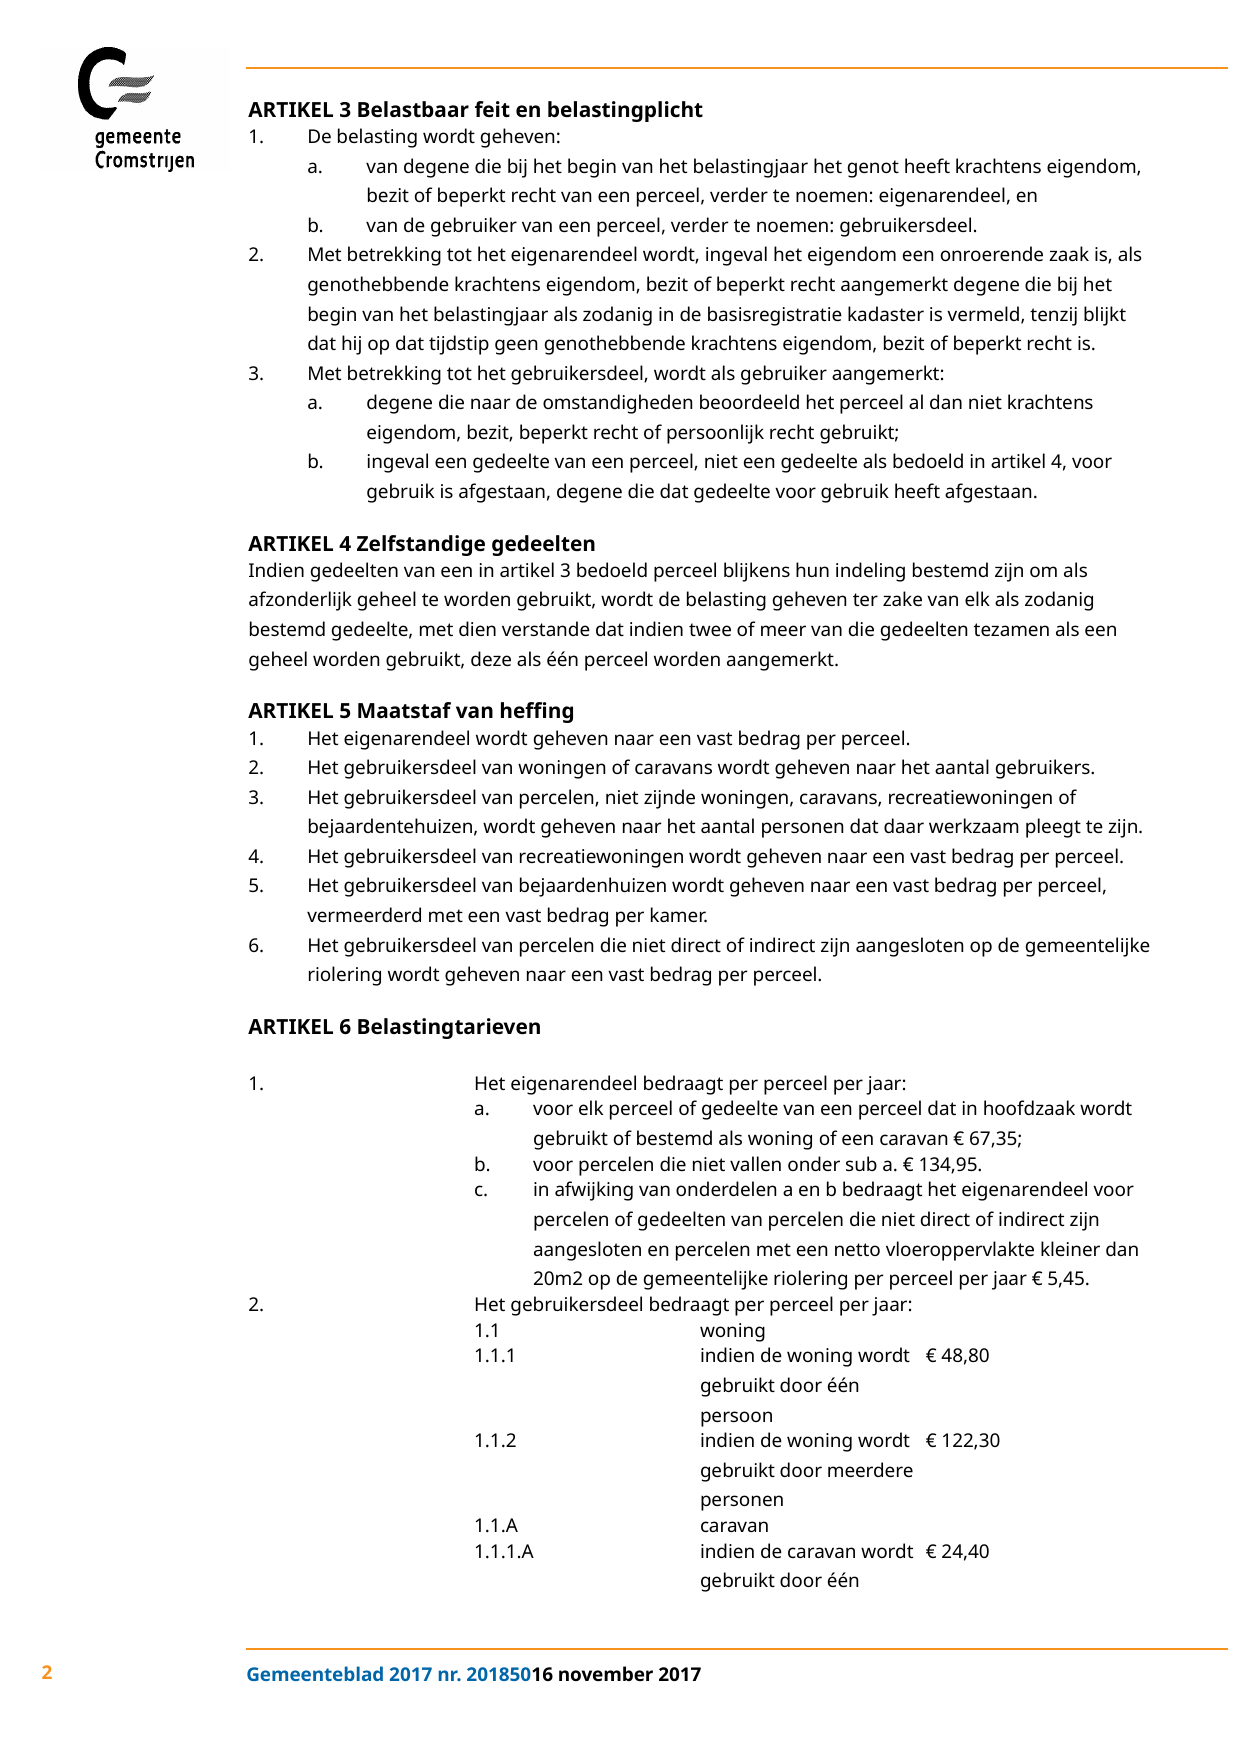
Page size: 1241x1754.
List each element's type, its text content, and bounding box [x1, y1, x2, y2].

list Het gebruikersdeel van percelen, niet zijnde woningen, caravans, recreatiewoningen of bejaardentehuizen, wordt geheven naar het aantal personen dat daar werkzaam pleegt te zijn. [248, 784, 1152, 839]
list De belasting wordt geheven: [248, 123, 1152, 149]
table_cell Het gebruikersdeel bedraagt per perceel per jaar: [474, 1291, 1152, 1317]
table_header Het eigenarendeel bedraagt per perceel per jaar: [474, 1070, 1152, 1096]
list degene die naar de omstandigheden beoordeeld het perceel al dan niet krachtens eigendom, bezit, beperkt recht of persoonlijk recht gebruikt; [307, 389, 1152, 445]
table_cell caravan [700, 1513, 926, 1538]
list Het gebruikersdeel van recreatiewoningen wordt geheven naar een vast bedrag per perceel. [248, 843, 1152, 869]
table_cell [248, 1538, 474, 1593]
list Met betrekking tot het gebruikersdeel, wordt als gebruiker aangemerkt: [248, 360, 1152, 386]
list Het gebruikersdeel van woningen of caravans wordt geheven naar het aantal gebruikers. [248, 754, 1152, 780]
list Met betrekking tot het eigenarendeel wordt, ingeval het eigendom een onroerende zaak is, als genothebbende krachtens eigendom, bezit of beperkt recht aangemerkt degene die bij het begin van het belastingjaar als zodanig in de basisregistratie kadaster is vermeld, tenzij blijkt dat hij op dat tijdstip geen genothebbende krachtens eigendom, bezit of beperkt recht is. [248, 242, 1152, 356]
table_cell in afwijking van onderdelen a en b bedraagt het eigenarendeel voor percelen of gedeelten van percelen die niet direct of indirect zijn aangesloten en percelen met een netto vloeroppervlakte kleiner dan 20m2 op de gemeentelijke riolering per perceel per jaar € 5,45. [474, 1177, 1152, 1291]
table_cell woning [700, 1317, 926, 1343]
table_cell € 24,40 [926, 1538, 1152, 1593]
table_cell voor elk perceel of gedeelte van een perceel dat in hoofdzaak wordt gebruikt of bestemd als woning of een caravan € 67,35; [474, 1096, 1152, 1151]
table_cell 1.1.1 [474, 1343, 700, 1427]
text ARTIKEL 3 Belastbaar feit en belastingplicht [248, 95, 1152, 123]
list ingeval een gedeelte van een perceel, niet een gedeelte als bedoeld in artikel 4, voor gebruik is afgestaan, degene die dat gedeelte voor gebruik heeft afgestaan. [307, 449, 1152, 504]
table_cell [248, 1096, 474, 1151]
table_cell [248, 1177, 474, 1291]
list Het gebruikersdeel van bejaardenhuizen wordt geheven naar een vast bedrag per perceel, vermeerderd met een vast bedrag per kamer. [248, 873, 1152, 928]
list Het eigenarendeel wordt geheven naar een vast bedrag per perceel. [248, 725, 1152, 750]
table_cell indien de woning wordt gebruikt door meerdere personen [700, 1428, 926, 1512]
table_cell indien de caravan wordt gebruikt door één [700, 1538, 926, 1593]
table_cell [248, 1317, 474, 1343]
table_cell indien de woning wordt gebruikt door één persoon [700, 1343, 926, 1427]
list van de gebruiker van een perceel, verder te noemen: gebruikersdeel. [307, 212, 1152, 238]
table_cell [248, 1513, 474, 1538]
table_cell [248, 1151, 474, 1177]
table_cell [248, 1343, 474, 1427]
text Indien gedeelten van een in artikel 3 bedoeld perceel blijkens hun indeling bestemd zijn om als afzonderlijk geheel te worden gebruikt, wordt de belasting geheven ter zake van elk als zodanig bestemd gedeelte, met dien verstande dat indien twee of meer van die gedeelten tezamen als een geheel worden gebruikt, deze als één perceel worden aangemerkt. [248, 557, 1152, 672]
list Het gebruikersdeel van percelen die niet direct of indirect zijn aangesloten op de gemeentelijke riolering wordt geheven naar een vast bedrag per perceel. [248, 932, 1152, 987]
table_cell € 48,80 [926, 1343, 1152, 1427]
text ARTIKEL 5 Maatstaf van heffing [248, 696, 1152, 725]
table_cell 1.1.A [474, 1513, 700, 1538]
table_cell voor percelen die niet vallen onder sub a. € 134,95. [474, 1151, 1152, 1177]
table_header 1. [248, 1070, 474, 1096]
table_cell € 122,30 [926, 1428, 1152, 1512]
text ARTIKEL 6 Belastingtarieven [248, 1012, 1152, 1040]
table_cell [248, 1428, 474, 1512]
table_cell 1.1.1.A [474, 1538, 700, 1593]
table_cell 2. [248, 1291, 474, 1317]
table_cell 1.1 [474, 1317, 700, 1343]
picture [41, 47, 231, 172]
list van degene die bij het begin van het belastingjaar het genot heeft krachtens eigendom, bezit of beperkt recht van een perceel, verder te noemen: eigenarendeel, en [307, 153, 1152, 208]
table_cell [926, 1317, 1152, 1343]
text ARTIKEL 4 Zelfstandige gedeelten [248, 529, 1152, 557]
table_cell 1.1.2 [474, 1428, 700, 1512]
table_cell [926, 1513, 1152, 1538]
